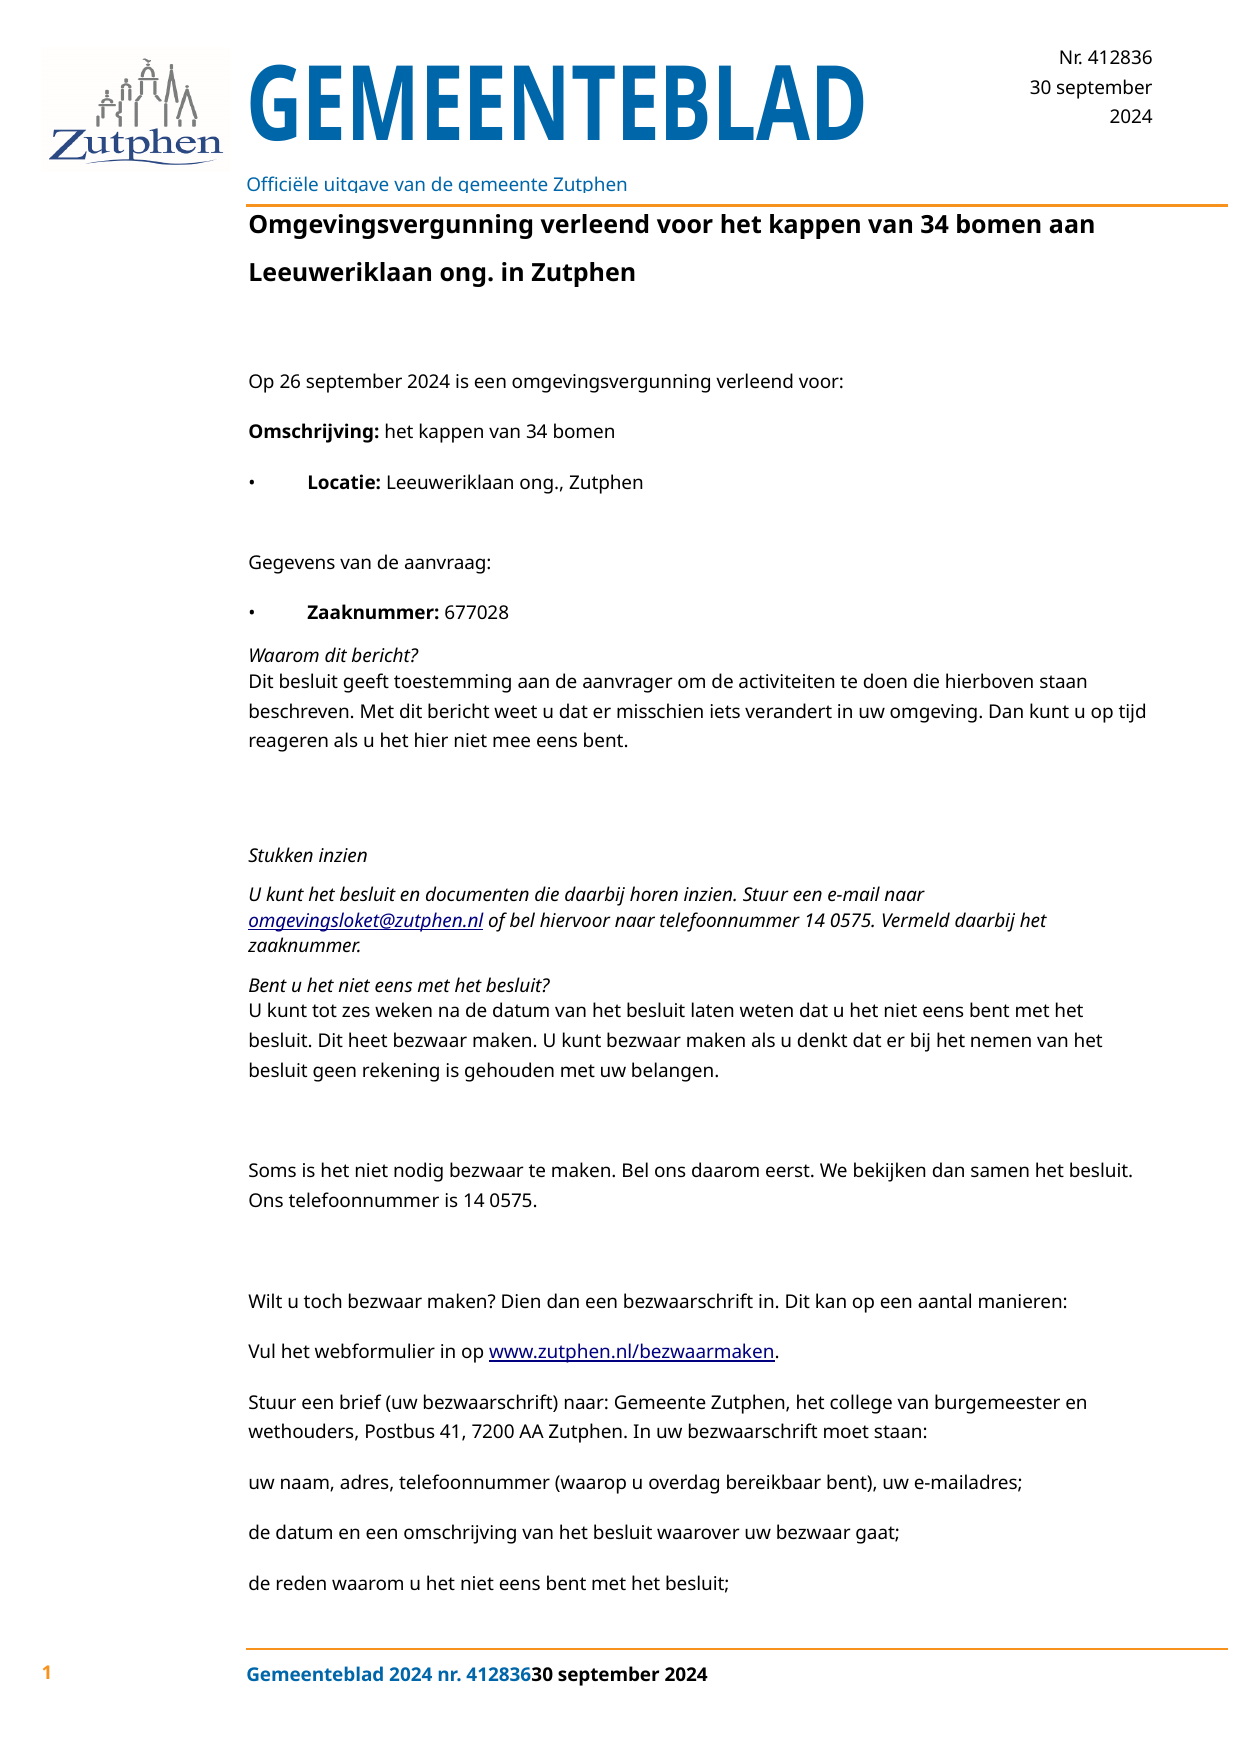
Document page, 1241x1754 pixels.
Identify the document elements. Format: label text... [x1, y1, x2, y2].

text uw naam, adres, telefoonnummer (waarop u overdag bereikbaar bent), uw e-mailadres; [248, 1469, 1152, 1495]
text Gegevens van de aanvraag: [248, 549, 1152, 575]
text U kunt het besluit en documenten die daarbij horen inzien. Stuur een e-mail naar omgevingsloket@zutphen.nl of bel hiervoor naar telefoonnummer 14 0575. Vermeld daarbij het zaaknummer. [248, 881, 1152, 958]
list Locatie: Leeuweriklaan ong., Zutphen [248, 469, 1152, 495]
text de datum en een omschrijving van het besluit waarover uw bezwaar gaat; [248, 1519, 1152, 1545]
text Vul het webformulier in op www.zutphen.nl/bezwaarmaken. [248, 1338, 1152, 1364]
text Stukken inzien [248, 842, 1152, 868]
text Waarom dit bericht? [248, 643, 1152, 668]
text U kunt tot zes weken na de datum van het besluit laten weten dat u het niet eens bent met het besluit. Dit heet bezwaar maken. U kunt bezwaar maken als u denkt dat er bij het nemen van het besluit geen rekening is gehouden met uw belangen. [248, 998, 1152, 1083]
text Op 26 september 2024 is een omgevingsvergunning verleend voor: [248, 368, 1152, 394]
text de reden waarom u het niet eens bent met het besluit; [248, 1570, 1152, 1596]
list Zaaknummer: 677028 [248, 599, 1152, 625]
picture [41, 47, 231, 172]
text Bent u het niet eens met het besluit? [248, 972, 1152, 998]
text Stuur een brief (uw bezwaarschrift) naar: Gemeente Zutphen, het college van burgemeester en wethouders, Postbus 41, 7200 AA Zutphen. In uw bezwaarschrift moet staan: [248, 1389, 1152, 1444]
text Omgevingsvergunning verleend voor het kappen van 34 bomen aan Leeuweriklaan ong. in Zutphen [248, 207, 1152, 288]
text Soms is het niet nodig bezwaar te maken. Bel ons daarom eerst. We bekijken dan samen het besluit. Ons telefoonnummer is 14 0575. [248, 1158, 1152, 1213]
text Omschrijving: het kappen van 34 bomen [248, 419, 1152, 444]
text Dit besluit geeft toestemming aan de aanvrager om de activiteiten te doen die hierboven staan beschreven. Met dit bericht weet u dat er misschien iets verandert in uw omgeving. Dan kunt u op tijd reageren als u het hier niet mee eens bent. [248, 668, 1152, 753]
text Wilt u toch bezwaar maken? Dien dan een bezwaarschrift in. Dit kan op een aantal manieren: [248, 1288, 1152, 1314]
